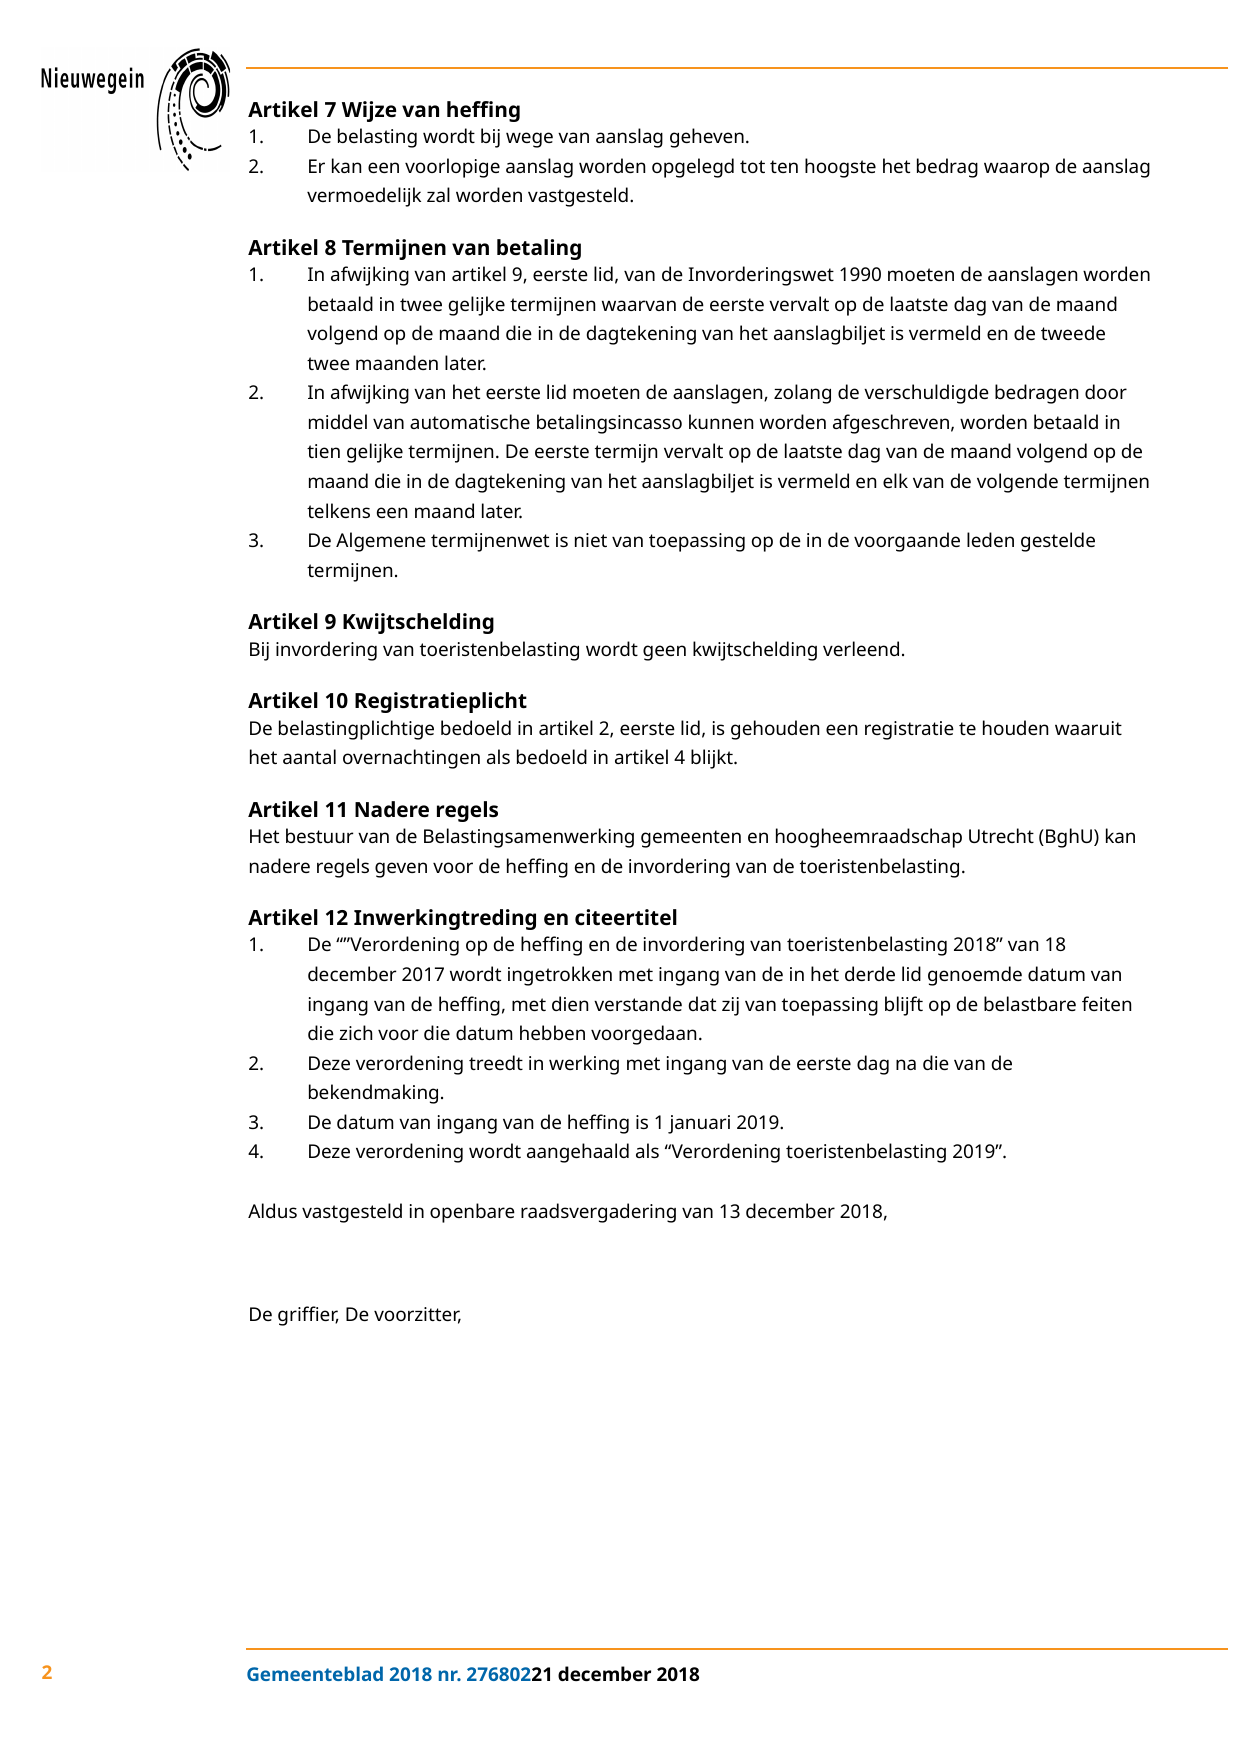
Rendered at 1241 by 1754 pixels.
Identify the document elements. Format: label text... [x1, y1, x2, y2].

text Bij invordering van toeristenbelasting wordt geen kwijtschelding verleend. [248, 636, 1152, 662]
list De “”Verordening op de heffing en de invordering van toeristenbelasting 2018” van 18 december 2017 wordt ingetrokken met ingang van de in het derde lid genoemde datum van ingang van de heffing, met dien verstande dat zij van toepassing blijft op de belastbare feiten die zich voor die datum hebben voorgedaan. [248, 932, 1152, 1046]
picture [41, 47, 231, 172]
list Deze verordening treedt in werking met ingang van de eerste dag na die van de bekendmaking. [248, 1050, 1152, 1105]
text Artikel 7 Wijze van heffing [248, 95, 1152, 123]
text Artikel 11 Nadere regels [248, 795, 1152, 823]
list De Algemene termijnenwet is niet van toepassing op de in de voorgaande leden gestelde termijnen. [248, 527, 1152, 583]
list Er kan een voorlopige aanslag worden opgelegd tot ten hoogste het bedrag waarop de aanslag vermoedelijk zal worden vastgesteld. [248, 153, 1152, 208]
text Artikel 10 Registratieplicht [248, 686, 1152, 715]
text Aldus vastgesteld in openbare raadsvergadering van 13 december 2018, [248, 1198, 1152, 1224]
list Deze verordening wordt aangehaald als “Verordening toeristenbelasting 2019”. [248, 1139, 1152, 1164]
list De datum van ingang van de heffing is 1 januari 2019. [248, 1109, 1152, 1135]
text Artikel 9 Kwijtschelding [248, 607, 1152, 636]
text Het bestuur van de Belastingsamenwerking gemeenten en hoogheemraadschap Utrecht (BghU) kan nadere regels geven voor de heffing en de invordering van de toeristenbelasting. [248, 823, 1152, 878]
text De griffier, De voorzitter, [248, 1301, 1152, 1327]
text De belastingplichtige bedoeld in artikel 2, eerste lid, is gehouden een registratie te houden waaruit het aantal overnachtingen als bedoeld in artikel 4 blijkt. [248, 715, 1152, 770]
text Artikel 12 Inwerkingtreding en citeertitel [248, 903, 1152, 932]
text Artikel 8 Termijnen van betaling [248, 233, 1152, 261]
list In afwijking van het eerste lid moeten de aanslagen, zolang de verschuldigde bedragen door middel van automatische betalingsincasso kunnen worden afgeschreven, worden betaald in tien gelijke termijnen. De eerste termijn vervalt op de laatste dag van de maand volgend op de maand die in de dagtekening van het aanslagbiljet is vermeld en elk van de volgende termijnen telkens een maand later. [248, 379, 1152, 524]
list De belasting wordt bij wege van aanslag geheven. [248, 123, 1152, 149]
list In afwijking van artikel 9, eerste lid, van de Invorderingswet 1990 moeten de aanslagen worden betaald in twee gelijke termijnen waarvan de eerste vervalt op de laatste dag van de maand volgend op de maand die in de dagtekening van het aanslagbiljet is vermeld en de tweede twee maanden later. [248, 261, 1152, 376]
